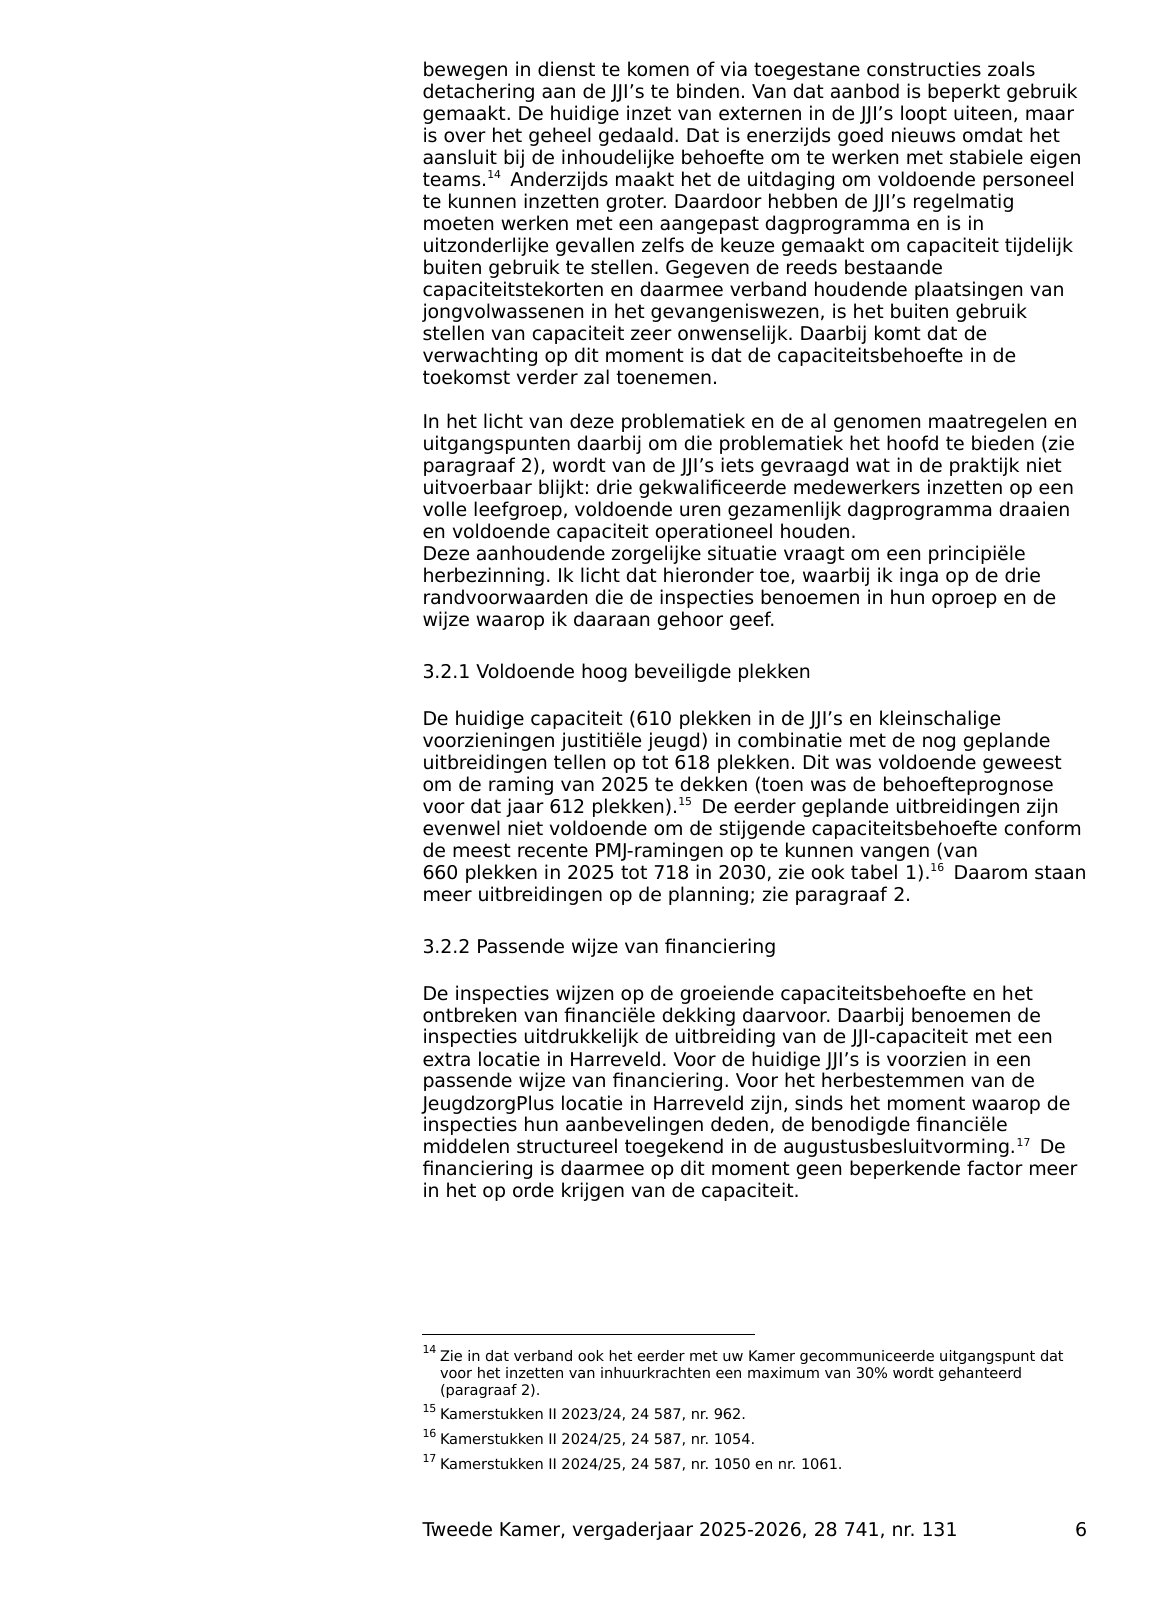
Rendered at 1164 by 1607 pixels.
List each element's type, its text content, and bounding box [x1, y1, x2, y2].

text Kamerstukken II 2024/25, 24 587, nr. 1054. [422, 1427, 1087, 1449]
text Deze aanhoudende zorgelijke situatie vraagt om een principiële herbezinning. Ik licht dat hieronder toe, waarbij ik inga op de drie randvoorwaarden die de inspecties benoemen in hun oproep en de wijze waarop ik daaraan gehoor geef. [422, 543, 1087, 631]
text Zie in dat verband ook het eerder met uw Kamer gecommuniceerde uitgangspunt dat voor het inzetten van inhuurkrachten een maximum van 30% wordt gehanteerd (paragraaf 2). [422, 1343, 1087, 1399]
text In het licht van deze problematiek en de al genomen maatregelen en uitgangspunten daarbij om die problematiek het hoofd te bieden (zie paragraaf 2), wordt van de JJI’s iets gevraagd wat in de praktijk niet uitvoerbaar blijkt: drie gekwalificeerde medewerkers inzetten op een volle leefgroep, voldoende uren gezamenlijk dagprogramma draaien en voldoende capaciteit operationeel houden. [422, 411, 1087, 543]
text Kamerstukken II 2023/24, 24 587, nr. 962. [422, 1402, 1087, 1424]
text Kamerstukken II 2024/25, 24 587, nr. 1050 en nr. 1061. [422, 1452, 1087, 1474]
text De inspecties wijzen op de groeiende capaciteitsbehoefte en het ontbreken van financiële dekking daarvoor. Daarbij benoemen de inspecties uitdrukkelijk de uitbreiding van de JJI-capaciteit met een extra locatie in Harreveld. Voor de huidige JJI’s is voorzien in een passende wijze van financiering. Voor het herbestemmen van de JeugdzorgPlus locatie in Harreveld zijn, sinds het moment waarop de inspecties hun aanbevelingen deden, de benodigde financiële middelen structureel toegekend in de augustusbesluitvorming. De financiering is daarmee op dit moment geen beperkende factor meer in het op orde krijgen van de capaciteit. [422, 982, 1087, 1202]
subtitle 3.2.2 Passende wijze van financiering [422, 936, 1087, 957]
subtitle 3.2.1 Voldoende hoog beveiligde plekken [422, 661, 1087, 683]
text bewegen in dienst te komen of via toegestane constructies zoals detachering aan de JJI’s te binden. Van dat aanbod is beperkt gebruik gemaakt. De huidige inzet van externen in de JJI’s loopt uiteen, maar is over het geheel gedaald. Dat is enerzijds goed nieuws omdat het aansluit bij de inhoudelijke behoefte om te werken met stabiele eigen teams. Anderzijds maakt het de uitdaging om voldoende personeel te kunnen inzetten groter. Daardoor hebben de JJI’s regelmatig moeten werken met een aangepast dagprogramma en is in uitzonderlijke gevallen zelfs de keuze gemaakt om capaciteit tijdelijk buiten gebruik te stellen. Gegeven de reeds bestaande capaciteitstekorten en daarmee verband houdende plaatsingen van jongvolwassenen in het gevangeniswezen, is het buiten gebruik stellen van capaciteit zeer onwenselijk. Daarbij komt dat de verwachting op dit moment is dat de capaciteitsbehoefte in de toekomst verder zal toenemen. [422, 59, 1087, 389]
text De huidige capaciteit (610 plekken in de JJI’s en kleinschalige voorzieningen justitiële jeugd) in combinatie met de nog geplande uitbreidingen tellen op tot 618 plekken. Dit was voldoende geweest om de raming van 2025 te dekken (toen was de behoefteprognose voor dat jaar 612 plekken). De eerder geplande uitbreidingen zijn evenwel niet voldoende om de stijgende capaciteitsbehoefte conform de meest recente PMJ-ramingen op te kunnen vangen (van 660 plekken in 2025 tot 718 in 2030, zie ook tabel 1). Daarom staan meer uitbreidingen op de planning; zie paragraaf 2. [422, 708, 1087, 906]
